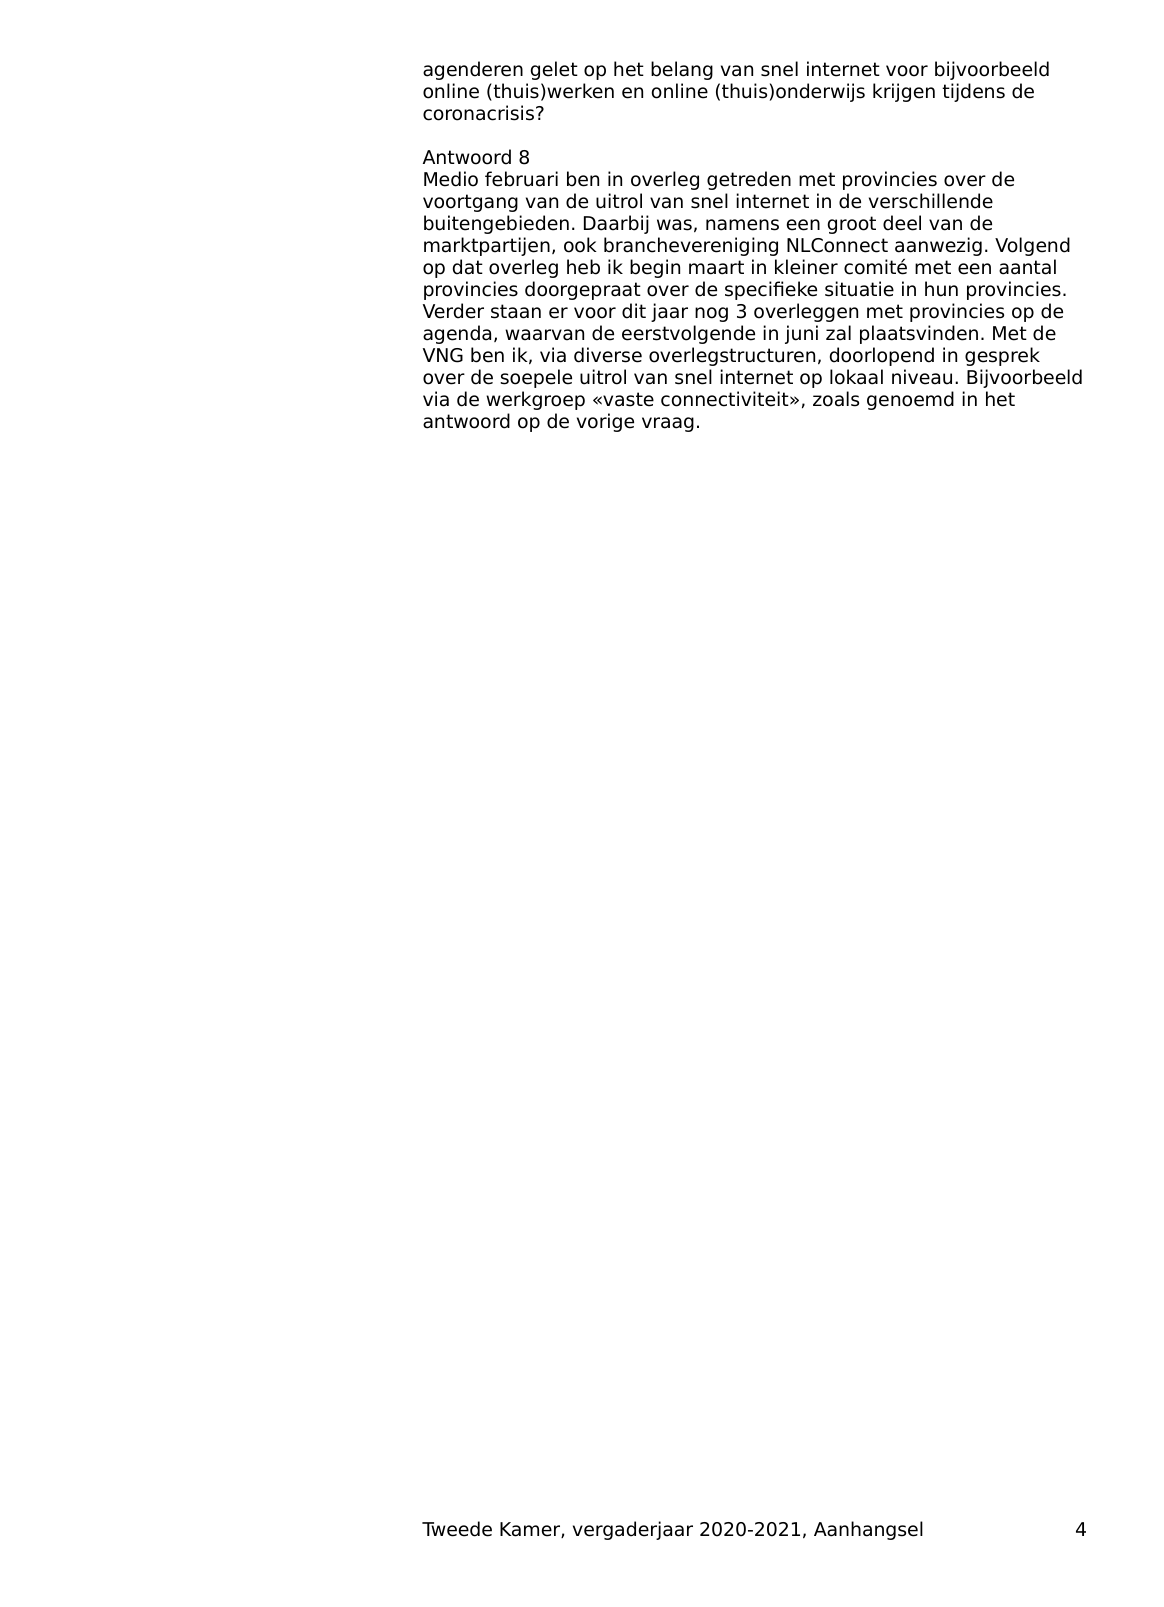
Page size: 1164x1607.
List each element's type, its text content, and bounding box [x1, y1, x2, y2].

text agenderen gelet op het belang van snel internet voor bijvoorbeeld online (thuis)werken en online (thuis)onderwijs krijgen tijdens de coronacrisis? [422, 59, 1087, 125]
text Antwoord 8 [422, 147, 1087, 169]
text Medio februari ben in overleg getreden met provincies over de voortgang van de uitrol van snel internet in de verschillende buitengebieden. Daarbij was, namens een groot deel van de marktpartijen, ook branchevereniging NLConnect aanwezig. Volgend op dat overleg heb ik begin maart in kleiner comité met een aantal provincies doorgepraat over de specifieke situatie in hun provincies. Verder staan er voor dit jaar nog 3 overleggen met provincies op de agenda, waarvan de eerstvolgende in juni zal plaatsvinden. Met de VNG ben ik, via diverse overlegstructuren, doorlopend in gesprek over de soepele uitrol van snel internet op lokaal niveau. Bijvoorbeeld via de werkgroep «vaste connectiviteit», zoals genoemd in het antwoord op de vorige vraag. [422, 169, 1087, 433]
